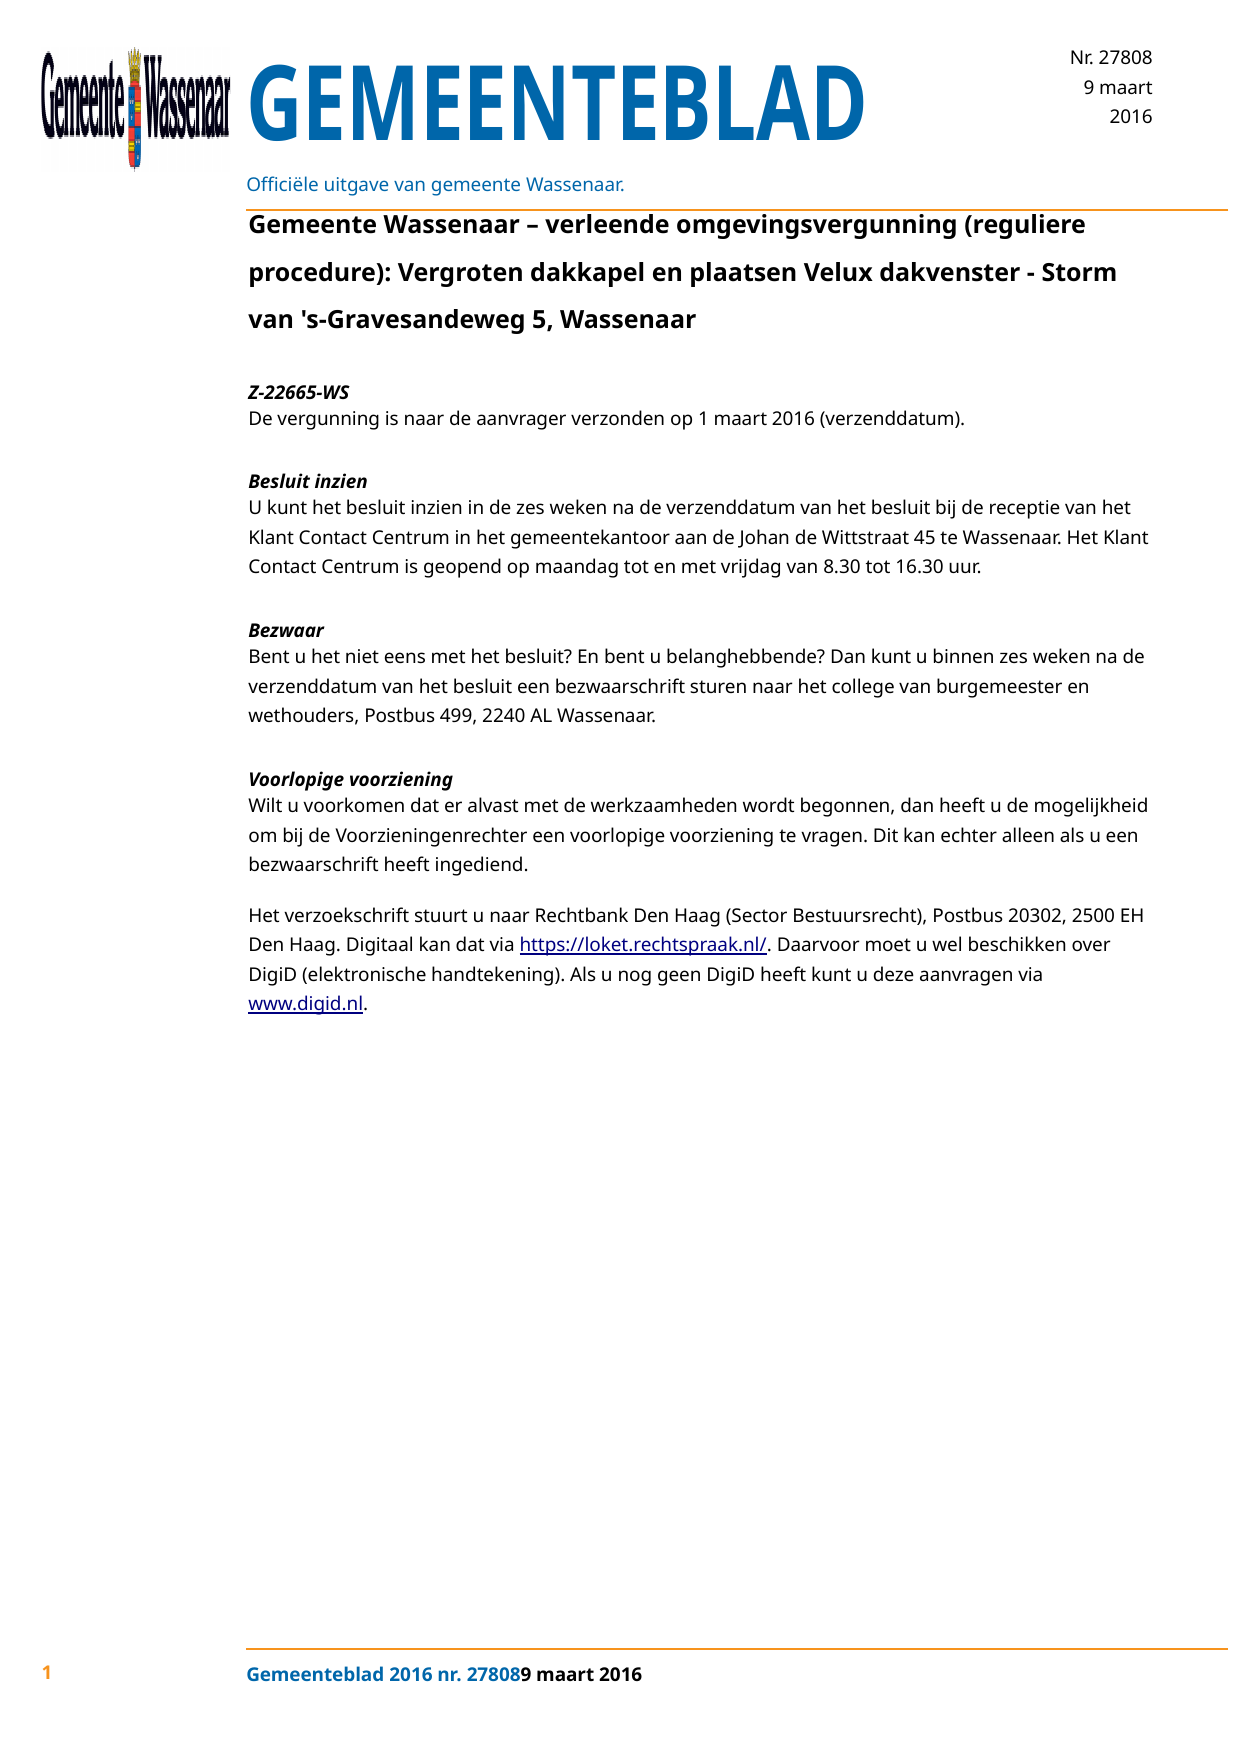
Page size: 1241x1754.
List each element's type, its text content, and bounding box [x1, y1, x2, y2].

text De vergunning is naar de aanvrager verzonden op 1 maart 2016 (verzenddatum). [248, 405, 1152, 431]
text Wilt u voorkomen dat er alvast met de werkzaamheden wordt begonnen, dan heeft u de mogelijkheid om bij de Voorzieningenrechter een voorlopige voorziening te vragen. Dit kan echter alleen als u een bezwaarschrift heeft ingediend. [248, 792, 1152, 877]
text Besluit inzien [248, 469, 1152, 494]
text Voorlopige voorziening [248, 766, 1152, 792]
text Bent u het niet eens met het besluit? En bent u belanghebbende? Dan kunt u binnen zes weken na de verzenddatum van het besluit een bezwaarschrift sturen naar het college van burgemeester en wethouders, Postbus 499, 2240 AL Wassenaar. [248, 643, 1152, 728]
picture [41, 47, 231, 172]
text Gemeente Wassenaar – verleende omgevingsvergunning (reguliere procedure): Vergroten dakkapel en plaatsen Velux dakvenster - Storm van 's-Gravesandeweg 5, Wassenaar [248, 211, 1152, 336]
text Het verzoekschrift stuurt u naar Rechtbank Den Haag (Sector Bestuursrecht), Postbus 20302, 2500 EH Den Haag. Digitaal kan dat via https://loket.rechtspraak.nl/. Daarvoor moet u wel beschikken over DigiD (elektronische handtekening). Als u nog geen DigiD heeft kunt u deze aanvragen via www.digid.nl. [248, 902, 1152, 1016]
text U kunt het besluit inzien in de zes weken na de verzenddatum van het besluit bij de receptie van het Klant Contact Centrum in het gemeentekantoor aan de Johan de Wittstraat 45 te Wassenaar. Het Klant Contact Centrum is geopend op maandag tot en met vrijdag van 8.30 tot 16.30 uur. [248, 494, 1152, 579]
text Bezwaar [248, 618, 1152, 643]
text Z-22665-WS [248, 379, 1152, 405]
